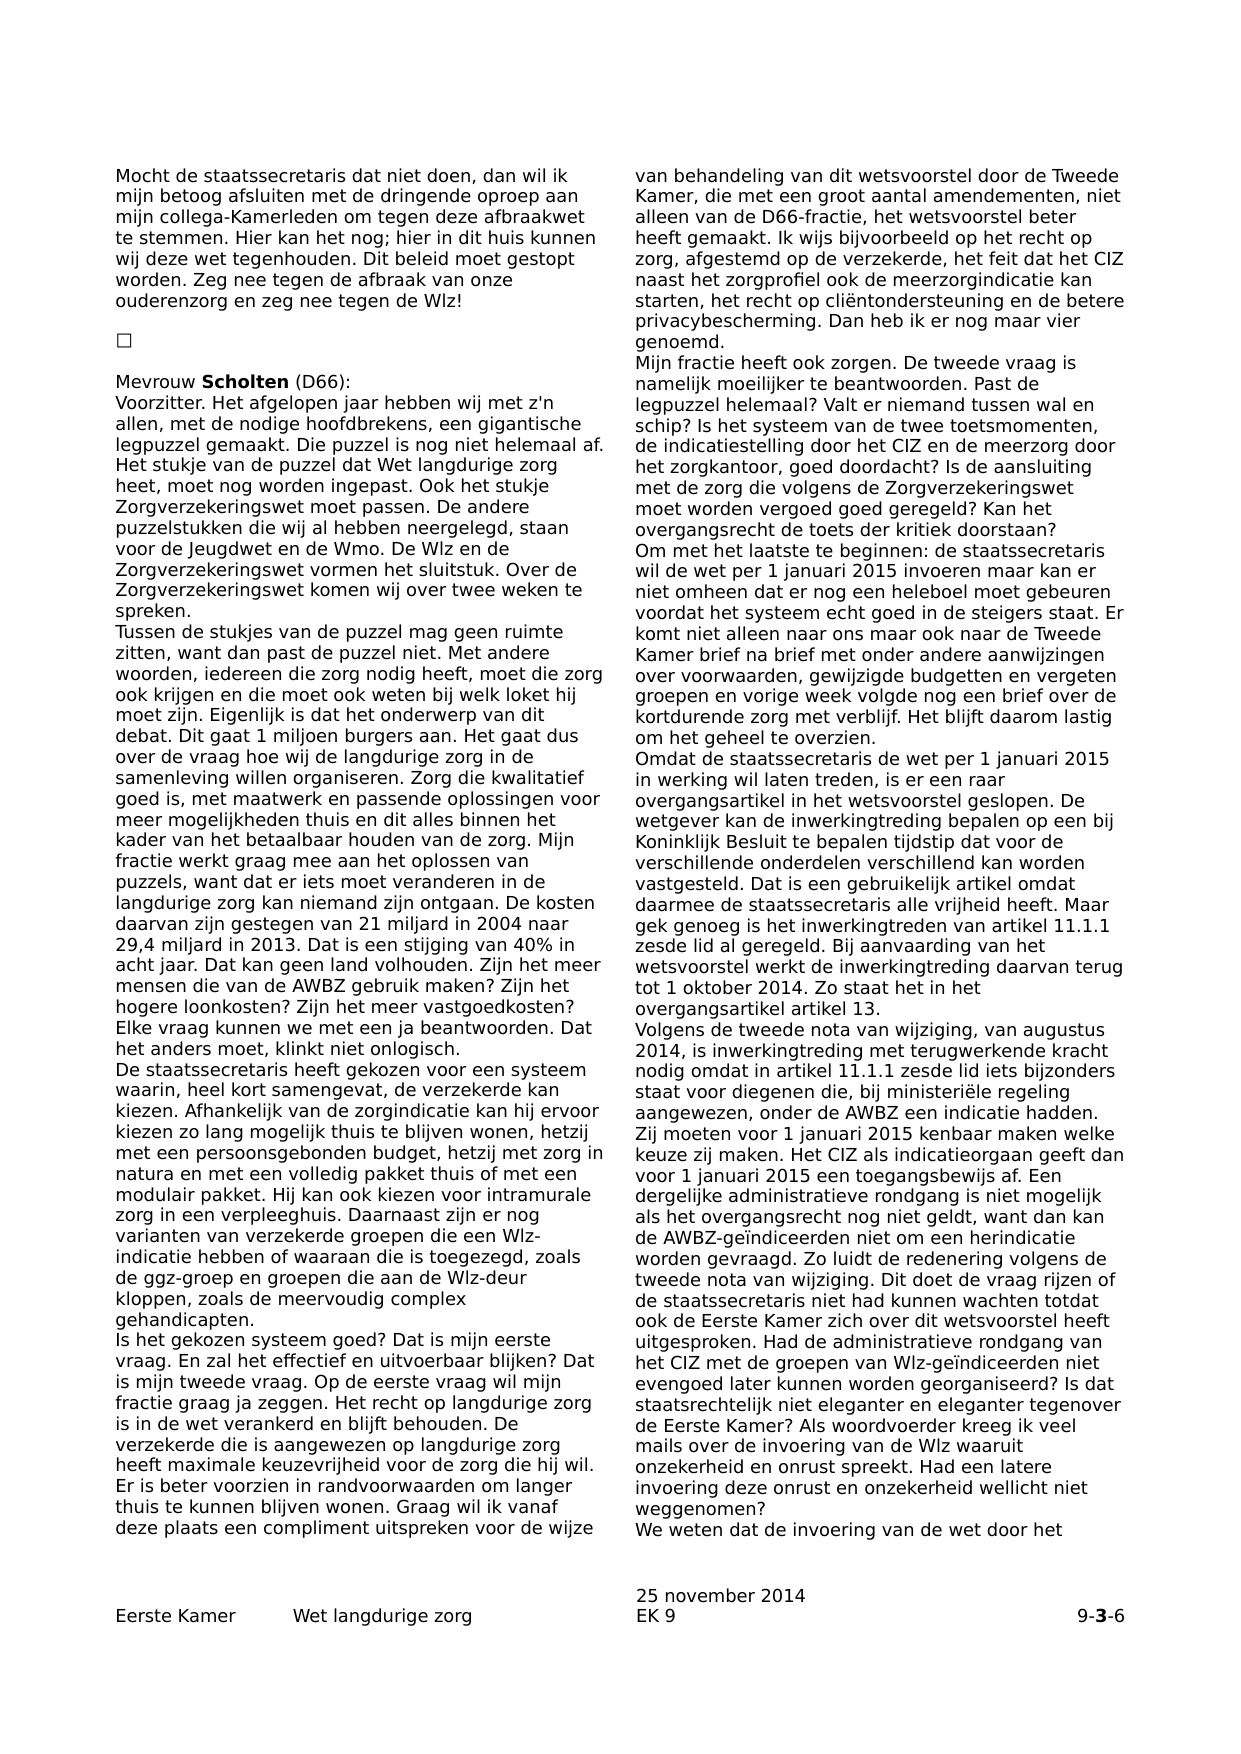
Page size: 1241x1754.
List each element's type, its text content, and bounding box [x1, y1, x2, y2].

text Omdat de staatssecretaris de wet per 1 januari 2015 in werking wil laten treden, is er een raar overgangsartikel in het wetsvoorstel geslopen. De wetgever kan de inwerkingtreding bepalen op een bij Koninklijk Besluit te bepalen tijdstip dat voor de verschillende onderdelen verschillend kan worden vastgesteld. Dat is een gebruikelijk artikel omdat daarmee de staatssecretaris alle vrijheid heeft. Maar gek genoeg is het inwerkingtreden van artikel 11.1.1 zesde lid al geregeld. Bij aanvaarding van het wetsvoorstel werkt de inwerkingtreding daarvan terug tot 1 oktober 2014. Zo staat het in het overgangsartikel artikel 13. [635, 749, 1125, 1019]
text Volgens de tweede nota van wijziging, van augustus 2014, is inwerkingtreding met terugwerkende kracht nodig omdat in artikel 11.1.1 zesde lid iets bijzonders staat voor diegenen die, bij ministeriële regeling aangewezen, onder de AWBZ een indicatie hadden. Zij moeten voor 1 januari 2015 kenbaar maken welke keuze zij maken. Het CIZ als indicatieorgaan geeft dan voor 1 januari 2015 een toegangsbewijs af. Een dergelijke administratieve rondgang is niet mogelijk als het overgangsrecht nog niet geldt, want dan kan de AWBZ-geïndiceerden niet om een herindicatie worden gevraagd. Zo luidt de redenering volgens de tweede nota van wijziging. Dit doet de vraag rijzen of de staatssecretaris niet had kunnen wachten totdat ook de Eerste Kamer zich over dit wetsvoorstel heeft uitgesproken. Had de administratieve rondgang van het CIZ met de groepen van Wlz-geïndiceerden niet evengoed later kunnen worden georganiseerd? Is dat staatsrechtelijk niet eleganter en eleganter tegenover de Eerste Kamer? Als woordvoerder kreeg ik veel mails over de invoering van de Wlz waaruit onzekerheid en onrust spreekt. Had een latere invoering deze onrust en onzekerheid wellicht niet weggenomen? [635, 1019, 1125, 1519]
text Tussen de stukjes van de puzzel mag geen ruimte zitten, want dan past de puzzel niet. Met andere woorden, iedereen die zorg nodig heeft, moet die zorg ook krijgen en die moet ook weten bij welk loket hij moet zijn. Eigenlijk is dat het onderwerp van dit debat. Dit gaat 1 miljoen burgers aan. Het gaat dus over de vraag hoe wij de langdurige zorg in de samenleving willen organiseren. Zorg die kwalitatief goed is, met maatwerk en passende oplossingen voor meer mogelijkheden thuis en dit alles binnen het kader van het betaalbaar houden van de zorg. Mijn fractie werkt graag mee aan het oplossen van puzzels, want dat er iets moet veranderen in de langdurige zorg kan niemand zijn ontgaan. De kosten daarvan zijn gestegen van 21 miljard in 2004 naar 29,4 miljard in 2013. Dat is een stijging van 40% in acht jaar. Dat kan geen land volhouden. Zijn het meer mensen die van de AWBZ gebruik maken? Zijn het hogere loonkosten? Zijn het meer vastgoedkosten? Elke vraag kunnen we met een ja beantwoorden. Dat het anders moet, klinkt niet onlogisch. [115, 622, 605, 1059]
text Mevrouw Scholten (D66): [115, 372, 605, 393]
text De staatssecretaris heeft gekozen voor een systeem waarin, heel kort samengevat, de verzekerde kan kiezen. Afhankelijk van de zorgindicatie kan hij ervoor kiezen zo lang mogelijk thuis te blijven wonen, hetzij met een persoonsgebonden budget, hetzij met zorg in natura en met een volledig pakket thuis of met een modulair pakket. Hij kan ook kiezen voor intramurale zorg in een verpleeghuis. Daarnaast zijn er nog varianten van verzekerde groepen die een Wlz-indicatie hebben of waaraan die is toegezegd, zoals de ggz-groep en groepen die aan de Wlz-deur kloppen, zoals de meervoudig complex gehandicapten. [115, 1059, 605, 1330]
text Mocht de staatssecretaris dat niet doen, dan wil ik mijn betoog afsluiten met de dringende oproep aan mijn collega-Kamerleden om tegen deze afbraakwet te stemmen. Hier kan het nog; hier in dit huis kunnen wij deze wet tegenhouden. Dit beleid moet gestopt worden. Zeg nee tegen de afbraak van onze ouderenzorg en zeg nee tegen de Wlz! [115, 165, 605, 311]
text Mijn fractie heeft ook zorgen. De tweede vraag is namelijk moeilijker te beantwoorden. Past de legpuzzel helemaal? Valt er niemand tussen wal en schip? Is het systeem van de twee toetsmomenten, de indicatiestelling door het CIZ en de meerzorg door het zorgkantoor, goed doordacht? Is de aansluiting met de zorg die volgens de Zorgverzekeringswet moet worden vergoed goed geregeld? Kan het overgangsrecht de toets der kritiek doorstaan? [635, 353, 1125, 540]
text Voorzitter. Het afgelopen jaar hebben wij met z'n allen, met de nodige hoofdbrekens, een gigantische legpuzzel gemaakt. Die puzzel is nog niet helemaal af. Het stukje van de puzzel dat Wet langdurige zorg heet, moet nog worden ingepast. Ook het stukje Zorgverzekeringswet moet passen. De andere puzzelstukken die wij al hebben neergelegd, staan voor de Jeugdwet en de Wmo. De Wlz en de Zorgverzekeringswet vormen het sluitstuk. Over de Zorgverzekeringswet komen wij over twee weken te spreken. [115, 393, 605, 622]
text Om met het laatste te beginnen: de staatssecretaris wil de wet per 1 januari 2015 invoeren maar kan er niet omheen dat er nog een heleboel moet gebeuren voordat het systeem echt goed in de steigers staat. Er komt niet alleen naar ons maar ook naar de Tweede Kamer brief na brief met onder andere aanwijzingen over voorwaarden, gewijzigde budgetten en vergeten groepen en vorige week volgde nog een brief over de kortdurende zorg met verblijf. Het blijft daarom lastig om het geheel te overzien. [635, 540, 1125, 749]
text Is het gekozen systeem goed? Dat is mijn eerste vraag. En zal het effectief en uitvoerbaar blijken? Dat is mijn tweede vraag. Op de eerste vraag wil mijn fractie graag ja zeggen. Het recht op langdurige zorg is in de wet verankerd en blijft behouden. De verzekerde die is aangewezen op langdurige zorg heeft maximale keuzevrijheid voor de zorg die hij wil. Er is beter voorzien in randvoorwaarden om langer thuis te kunnen blijven wonen. Graag wil ik vanaf deze plaats een compliment uitspreken voor de wijze [115, 1330, 605, 1538]
text We weten dat de invoering van de wet door het [635, 1519, 1125, 1540]
text ⬜ [115, 331, 605, 352]
text van behandeling van dit wetsvoorstel door de Tweede Kamer, die met een groot aantal amendementen, niet alleen van de D66-fractie, het wetsvoorstel beter heeft gemaakt. Ik wijs bijvoorbeeld op het recht op zorg, afgestemd op de verzekerde, het feit dat het CIZ naast het zorgprofiel ook de meerzorgindicatie kan starten, het recht op cliëntondersteuning en de betere privacybescherming. Dan heb ik er nog maar vier genoemd. [635, 165, 1125, 353]
